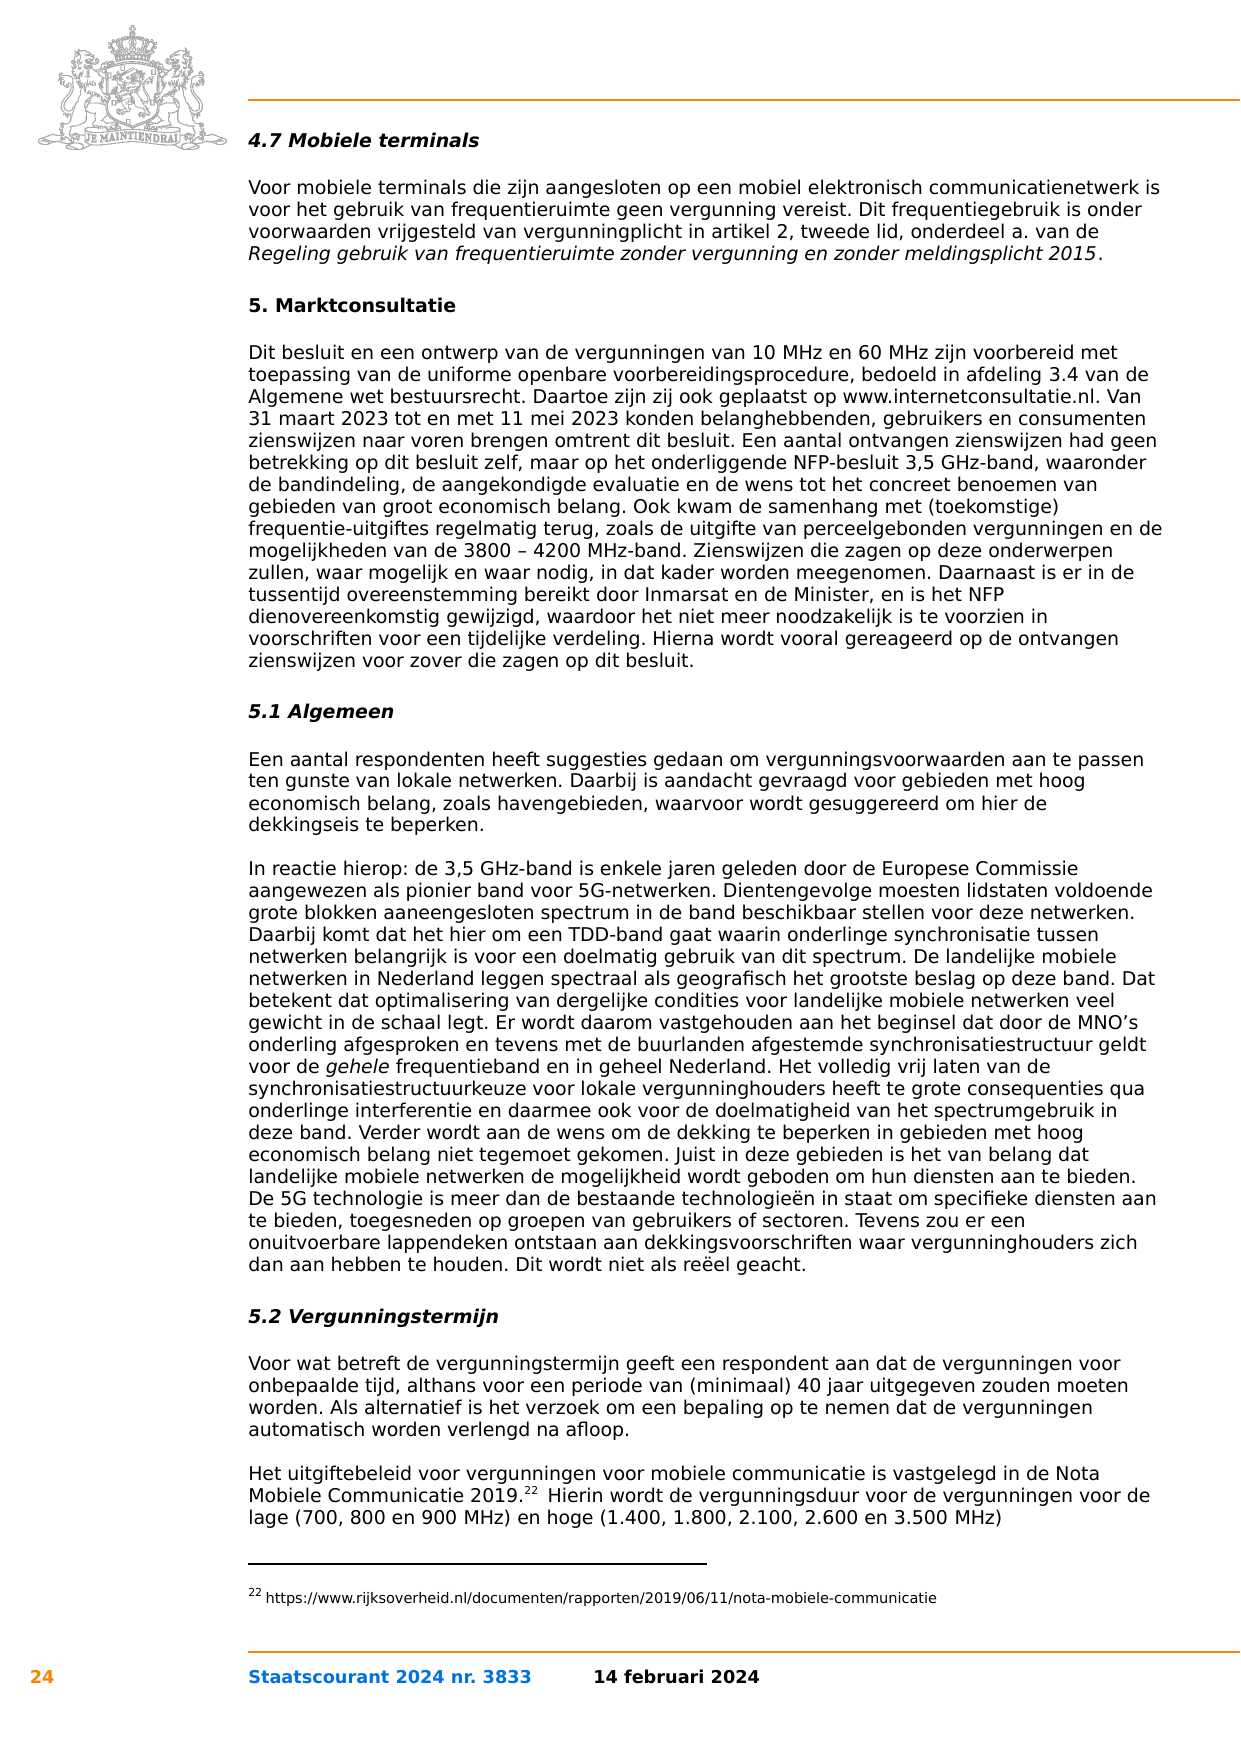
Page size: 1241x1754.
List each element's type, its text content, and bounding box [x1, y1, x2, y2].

text Voor wat betreft de vergunningstermijn geeft een respondent aan dat de vergunningen voor onbepaalde tijd, althans voor een periode van (minimaal) 40 jaar uitgegeven zouden moeten worden. Als alternatief is het verzoek om een bepaling op te nemen dat de vergunningen automatisch worden verlengd na afloop. [248, 1353, 1163, 1441]
text Het uitgiftebeleid voor vergunningen voor mobiele communicatie is vastgelegd in de Nota Mobiele Communicatie 2019. Hierin wordt de vergunningsduur voor de vergunningen voor de lage (700, 800 en 900 MHz) en hoge (1.400, 1.800, 2.100, 2.600 en 3.500 MHz) [248, 1463, 1163, 1528]
text Een aantal respondenten heeft suggesties gedaan om vergunningsvoorwaarden aan te passen ten gunste van lokale netwerken. Daarbij is aandacht gevraagd voor gebieden met hoog economisch belang, zoals havengebieden, waarvoor wordt gesuggereerd om hier de dekkingseis te beperken. [248, 748, 1163, 836]
text https://www.rijksoverheid.nl/documenten/rapporten/2019/06/11/nota-mobiele-communicatie [248, 1586, 1163, 1608]
text In reactie hierop: de 3,5 GHz-band is enkele jaren geleden door de Europese Commissie aangewezen als pionier band voor 5G-netwerken. Dientengevolge moesten lidstaten voldoende grote blokken aaneengesloten spectrum in de band beschikbaar stellen voor deze netwerken. Daarbij komt dat het hier om een TDD-band gaat waarin onderlinge synchronisatie tussen netwerken belangrijk is voor een doelmatig gebruik van dit spectrum. De landelijke mobiele netwerken in Nederland leggen spectraal als geografisch het grootste beslag op deze band. Dat betekent dat optimalisering van dergelijke condities voor landelijke mobiele netwerken veel gewicht in de schaal legt. Er wordt daarom vastgehouden aan het beginsel dat door de MNO’s onderling afgesproken en tevens met de buurlanden afgestemde synchronisatiestructuur geldt voor de gehele frequentieband en in geheel Nederland. Het volledig vrij laten van de synchronisatiestructuurkeuze voor lokale vergunninghouders heeft te grote consequenties qua onderlinge interferentie en daarmee ook voor de doelmatigheid van het spectrumgebruik in deze band. Verder wordt aan de wens om de dekking te beperken in gebieden met hoog economisch belang niet tegemoet gekomen. Juist in deze gebieden is het van belang dat landelijke mobiele netwerken de mogelijkheid wordt geboden om hun diensten aan te bieden. De 5G technologie is meer dan de bestaande technologieën in staat om specifieke diensten aan te bieden, toegesneden op groepen van gebruikers of sectoren. Tevens zou er een onuitvoerbare lappendeken ontstaan aan dekkingsvoorschriften waar vergunninghouders zich dan aan hebben te houden. Dit wordt niet als reëel geacht. [248, 858, 1163, 1276]
text Dit besluit en een ontwerp van de vergunningen van 10 MHz en 60 MHz zijn voorbereid met toepassing van de uniforme openbare voorbereidingsprocedure, bedoeld in afdeling 3.4 van de Algemene wet bestuursrecht. Daartoe zijn zij ook geplaatst op www.internetconsultatie.nl. Van 31 maart 2023 tot en met 11 mei 2023 konden belanghebbenden, gebruikers en consumenten zienswijzen naar voren brengen omtrent dit besluit. Een aantal ontvangen zienswijzen had geen betrekking op dit besluit zelf, maar op het onderliggende NFP-besluit 3,5 GHz-band, waaronder de bandindeling, de aangekondigde evaluatie en de wens tot het concreet benoemen van gebieden van groot economisch belang. Ook kwam de samenhang met (toekomstige) frequentie-uitgiftes regelmatig terug, zoals de uitgifte van perceelgebonden vergunningen en de mogelijkheden van de 3800 – 4200 MHz-band. Zienswijzen die zagen op deze onderwerpen zullen, waar mogelijk en waar nodig, in dat kader worden meegenomen. Daarnaast is er in de tussentijd overeenstemming bereikt door Inmarsat en de Minister, en is het NFP dienovereenkomstig gewijzigd, waardoor het niet meer noodzakelijk is te voorzien in voorschriften voor een tijdelijke verdeling. Hierna wordt vooral gereageerd op de ontvangen zienswijzen voor zover die zagen op dit besluit. [248, 342, 1163, 671]
subtitle 5.2 Vergunningstermijn [248, 1306, 1163, 1328]
picture [38, 25, 227, 150]
subtitle 5. Marktconsultatie [248, 295, 1163, 317]
text Voor mobiele terminals die zijn aangesloten op een mobiel elektronisch communicatienetwerk is voor het gebruik van frequentieruimte geen vergunning vereist. Dit frequentiegebruik is onder voorwaarden vrijgesteld van vergunningplicht in artikel 2, tweede lid, onderdeel a. van de Regeling gebruik van frequentieruimte zonder vergunning en zonder meldingsplicht 2015. [248, 177, 1163, 265]
subtitle 4.7 Mobiele terminals [248, 130, 1163, 152]
subtitle 5.1 Algemeen [248, 701, 1163, 723]
